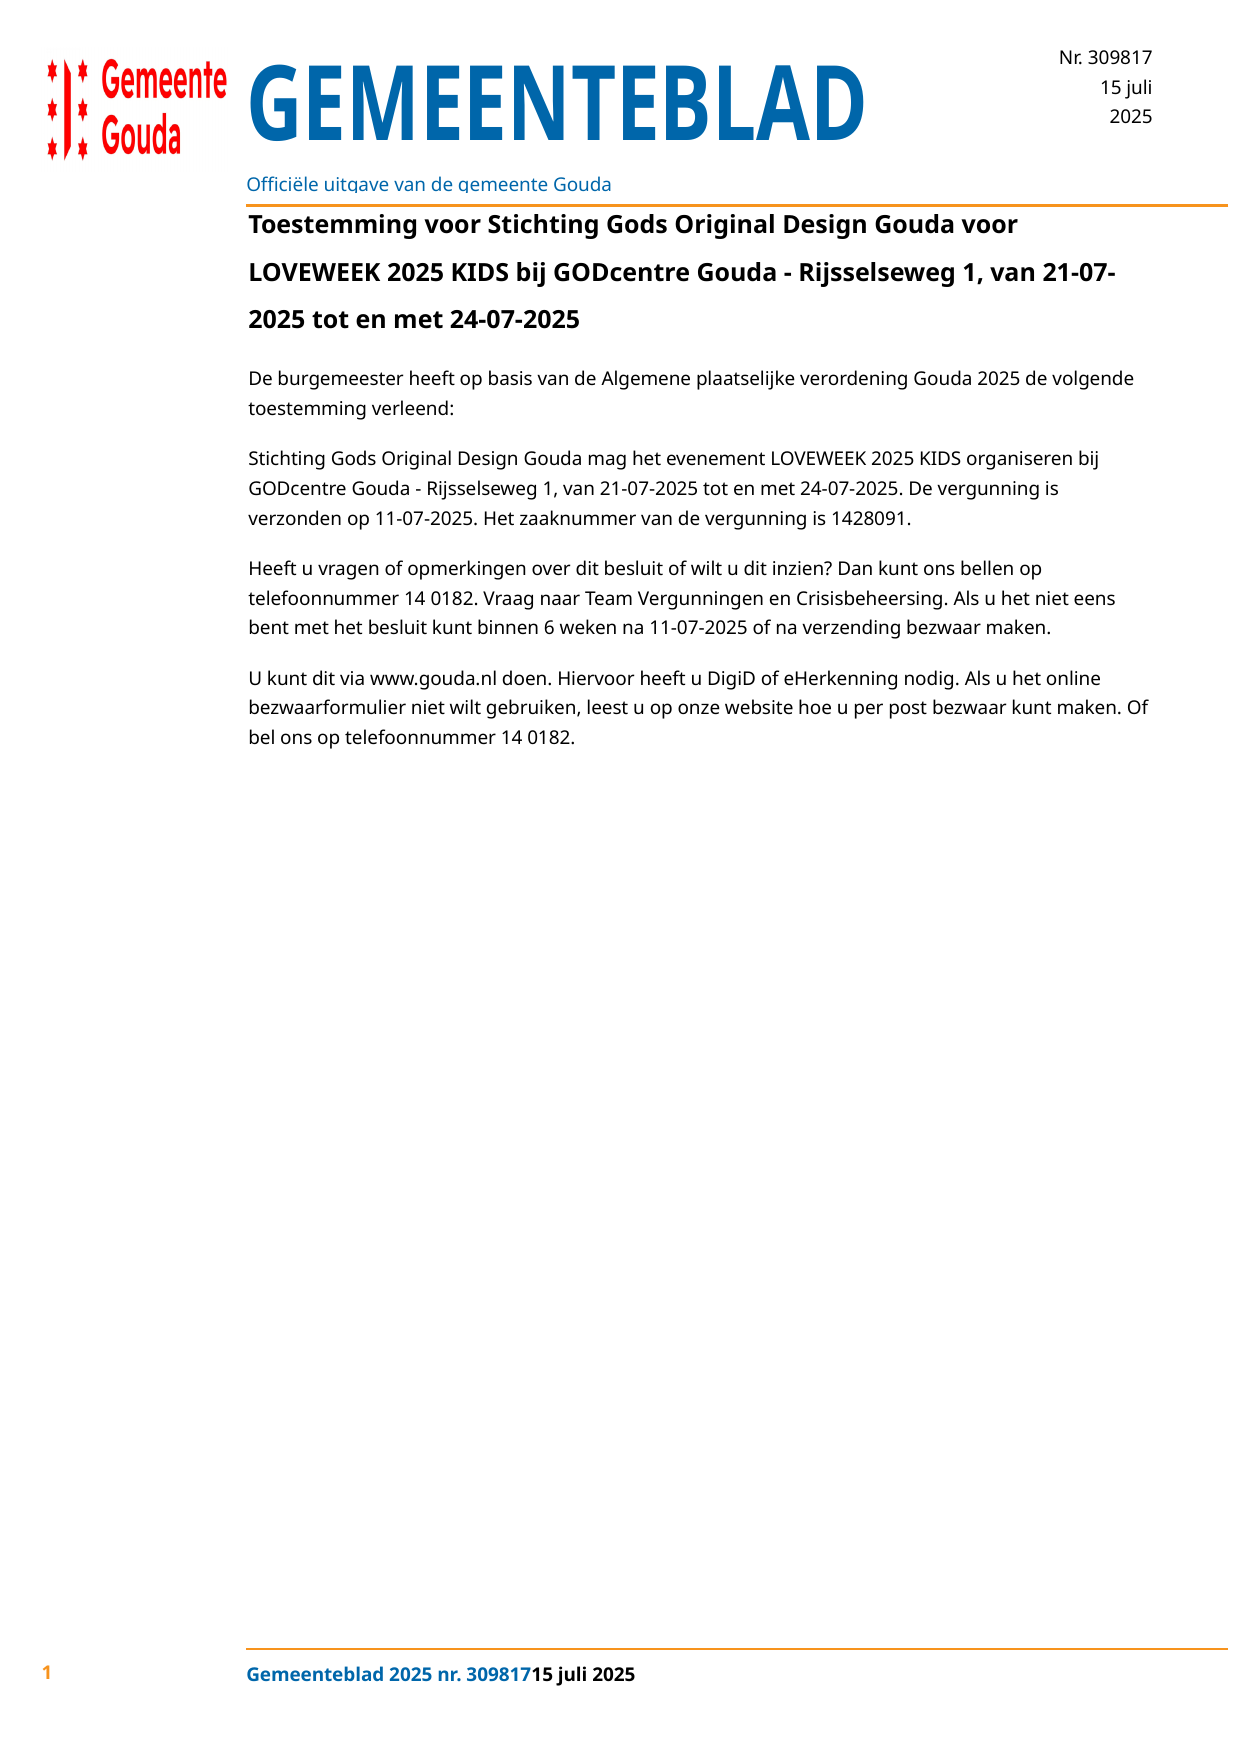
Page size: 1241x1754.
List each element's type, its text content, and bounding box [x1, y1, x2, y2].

text Heeft u vragen of opmerkingen over dit besluit of wilt u dit inzien? Dan kunt ons bellen op telefoonnummer 14 0182. Vraag naar Team Vergunningen en Crisisbeheersing. Als u het niet eens bent met het besluit kunt binnen 6 weken na 11-07-2025 of na verzending bezwaar maken. [248, 555, 1152, 640]
text Toestemming voor Stichting Gods Original Design Gouda voor LOVEWEEK 2025 KIDS bij GODcentre Gouda - Rijsselseweg 1, van 21-07-2025 tot en met 24-07-2025 [248, 207, 1152, 336]
text Stichting Gods Original Design Gouda mag het evenement LOVEWEEK 2025 KIDS organiseren bij GODcentre Gouda - Rijsselseweg 1, van 21-07-2025 tot en met 24-07-2025. De vergunning is verzonden op 11-07-2025. Het zaaknummer van de vergunning is 1428091. [248, 446, 1152, 530]
text U kunt dit via www.gouda.nl doen. Hiervoor heeft u DigiD of eHerkenning nodig. Als u het online bezwaarformulier niet wilt gebruiken, leest u op onze website hoe u per post bezwaar kunt maken. Of bel ons op telefoonnummer 14 0182. [248, 665, 1152, 749]
text De burgemeester heeft op basis van de Algemene plaatselijke verordening Gouda 2025 de volgende toestemming verleend: [248, 366, 1152, 421]
picture [41, 47, 231, 172]
